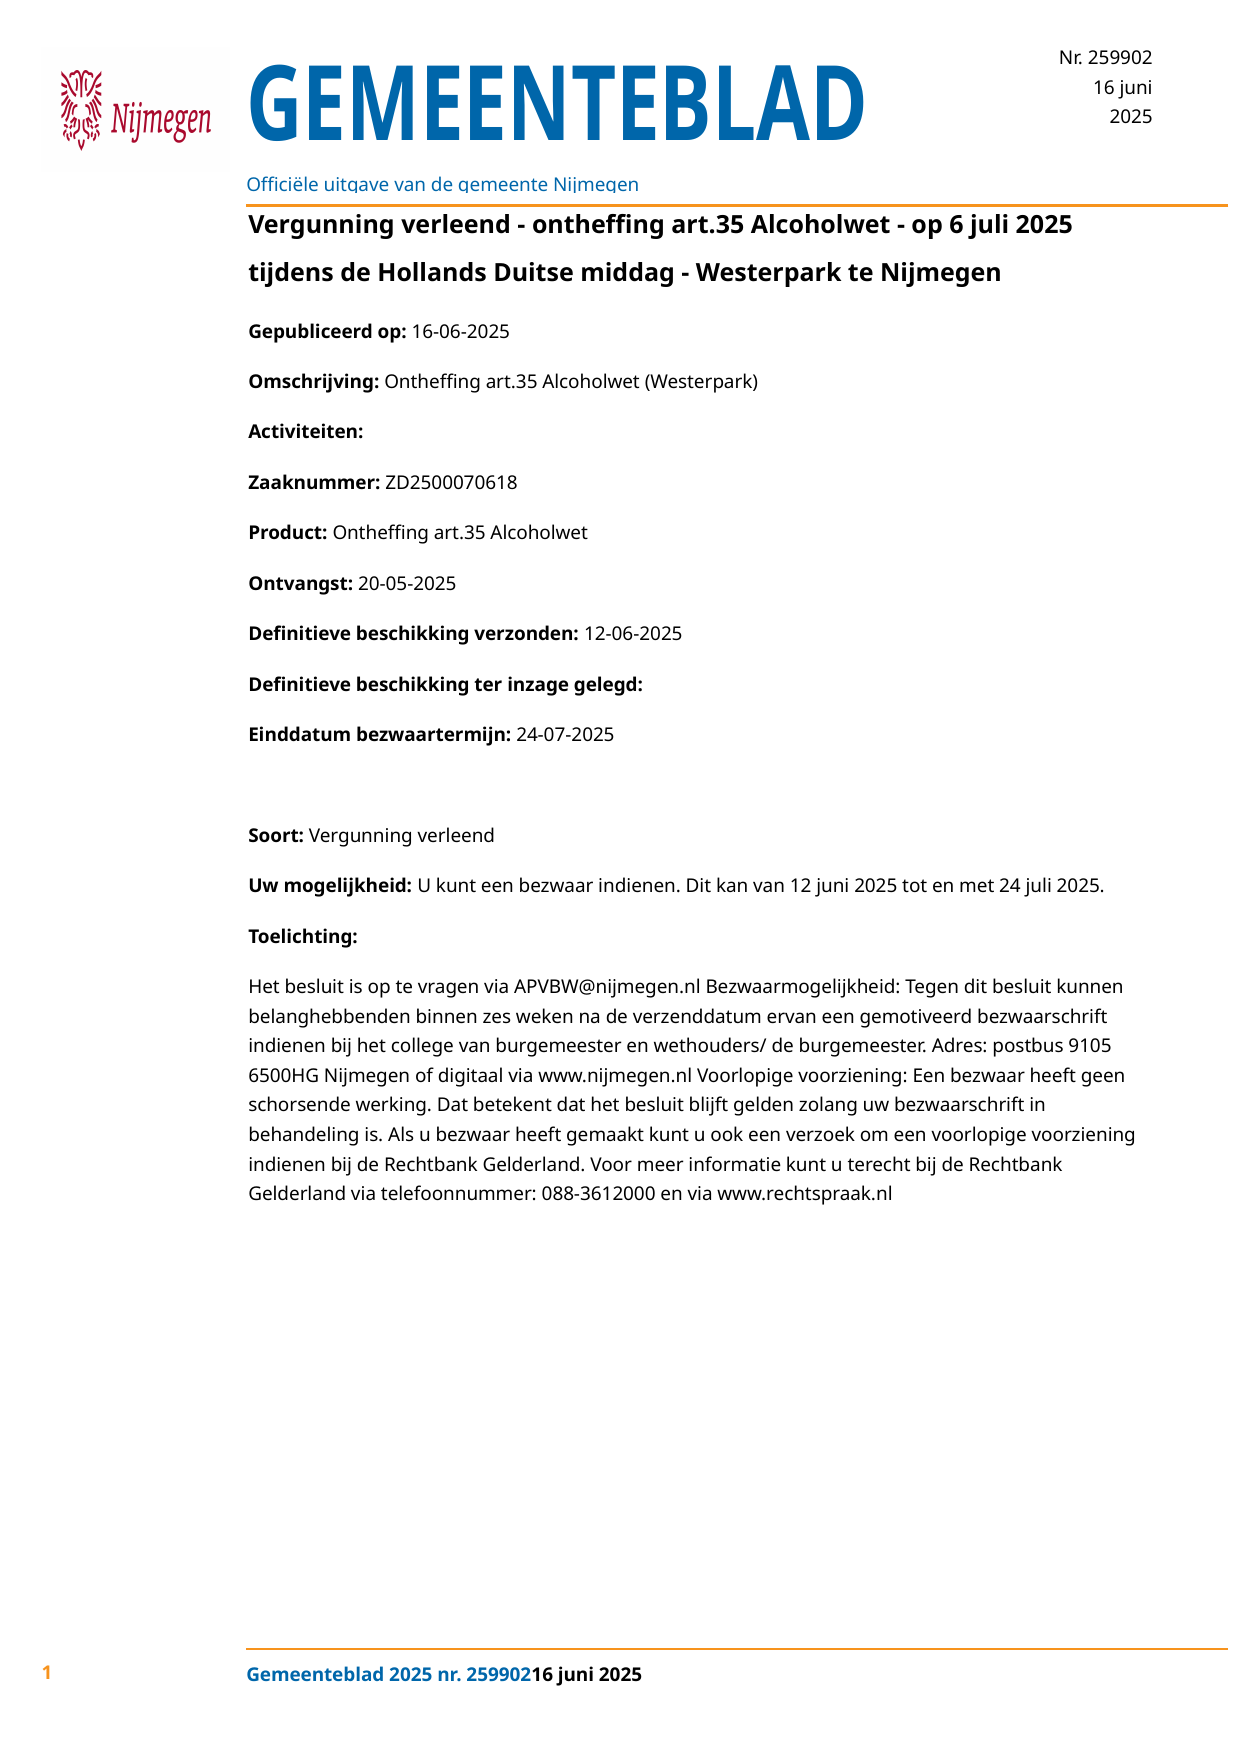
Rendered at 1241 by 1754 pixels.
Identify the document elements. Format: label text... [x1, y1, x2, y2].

text Toelichting: [248, 923, 1152, 949]
text Zaaknummer: ZD2500070618 [248, 469, 1152, 495]
text Activiteiten: [248, 419, 1152, 444]
text Soort: Vergunning verleend [248, 822, 1152, 848]
text Definitieve beschikking ter inzage gelegd: [248, 671, 1152, 697]
text Uw mogelijkheid: U kunt een bezwaar indienen. Dit kan van 12 juni 2025 tot en met 24 juli 2025. [248, 872, 1152, 898]
text Einddatum bezwaartermijn: 24-07-2025 [248, 721, 1152, 747]
text Omschrijving: Ontheffing art.35 Alcoholwet (Westerpark) [248, 368, 1152, 394]
text Vergunning verleend - ontheffing art.35 Alcoholwet - op 6 juli 2025 tijdens de Hollands Duitse middag - Westerpark te Nijmegen [248, 207, 1152, 288]
text Ontvangst: 20-05-2025 [248, 570, 1152, 596]
text Definitieve beschikking verzonden: 12-06-2025 [248, 620, 1152, 646]
picture [41, 47, 231, 172]
text Het besluit is op te vragen via APVBW@nijmegen.nl Bezwaarmogelijkheid: Tegen dit besluit kunnen belanghebbenden binnen zes weken na de verzenddatum ervan een gemotiveerd bezwaarschrift indienen bij het college van burgemeester en wethouders/ de burgemeester. Adres: postbus 9105 6500HG Nijmegen of digitaal via www.nijmegen.nl Voorlopige voorziening: Een bezwaar heeft geen schorsende werking. Dat betekent dat het besluit blijft gelden zolang uw bezwaarschrift in behandeling is. Als u bezwaar heeft gemaakt kunt u ook een verzoek om een voorlopige voorziening indienen bij de Rechtbank Gelderland. Voor meer informatie kunt u terecht bij de Rechtbank Gelderland via telefoonnummer: 088-3612000 en via www.rechtspraak.nl [248, 973, 1152, 1206]
text Product: Ontheffing art.35 Alcoholwet [248, 519, 1152, 545]
text Gepubliceerd op: 16-06-2025 [248, 318, 1152, 344]
